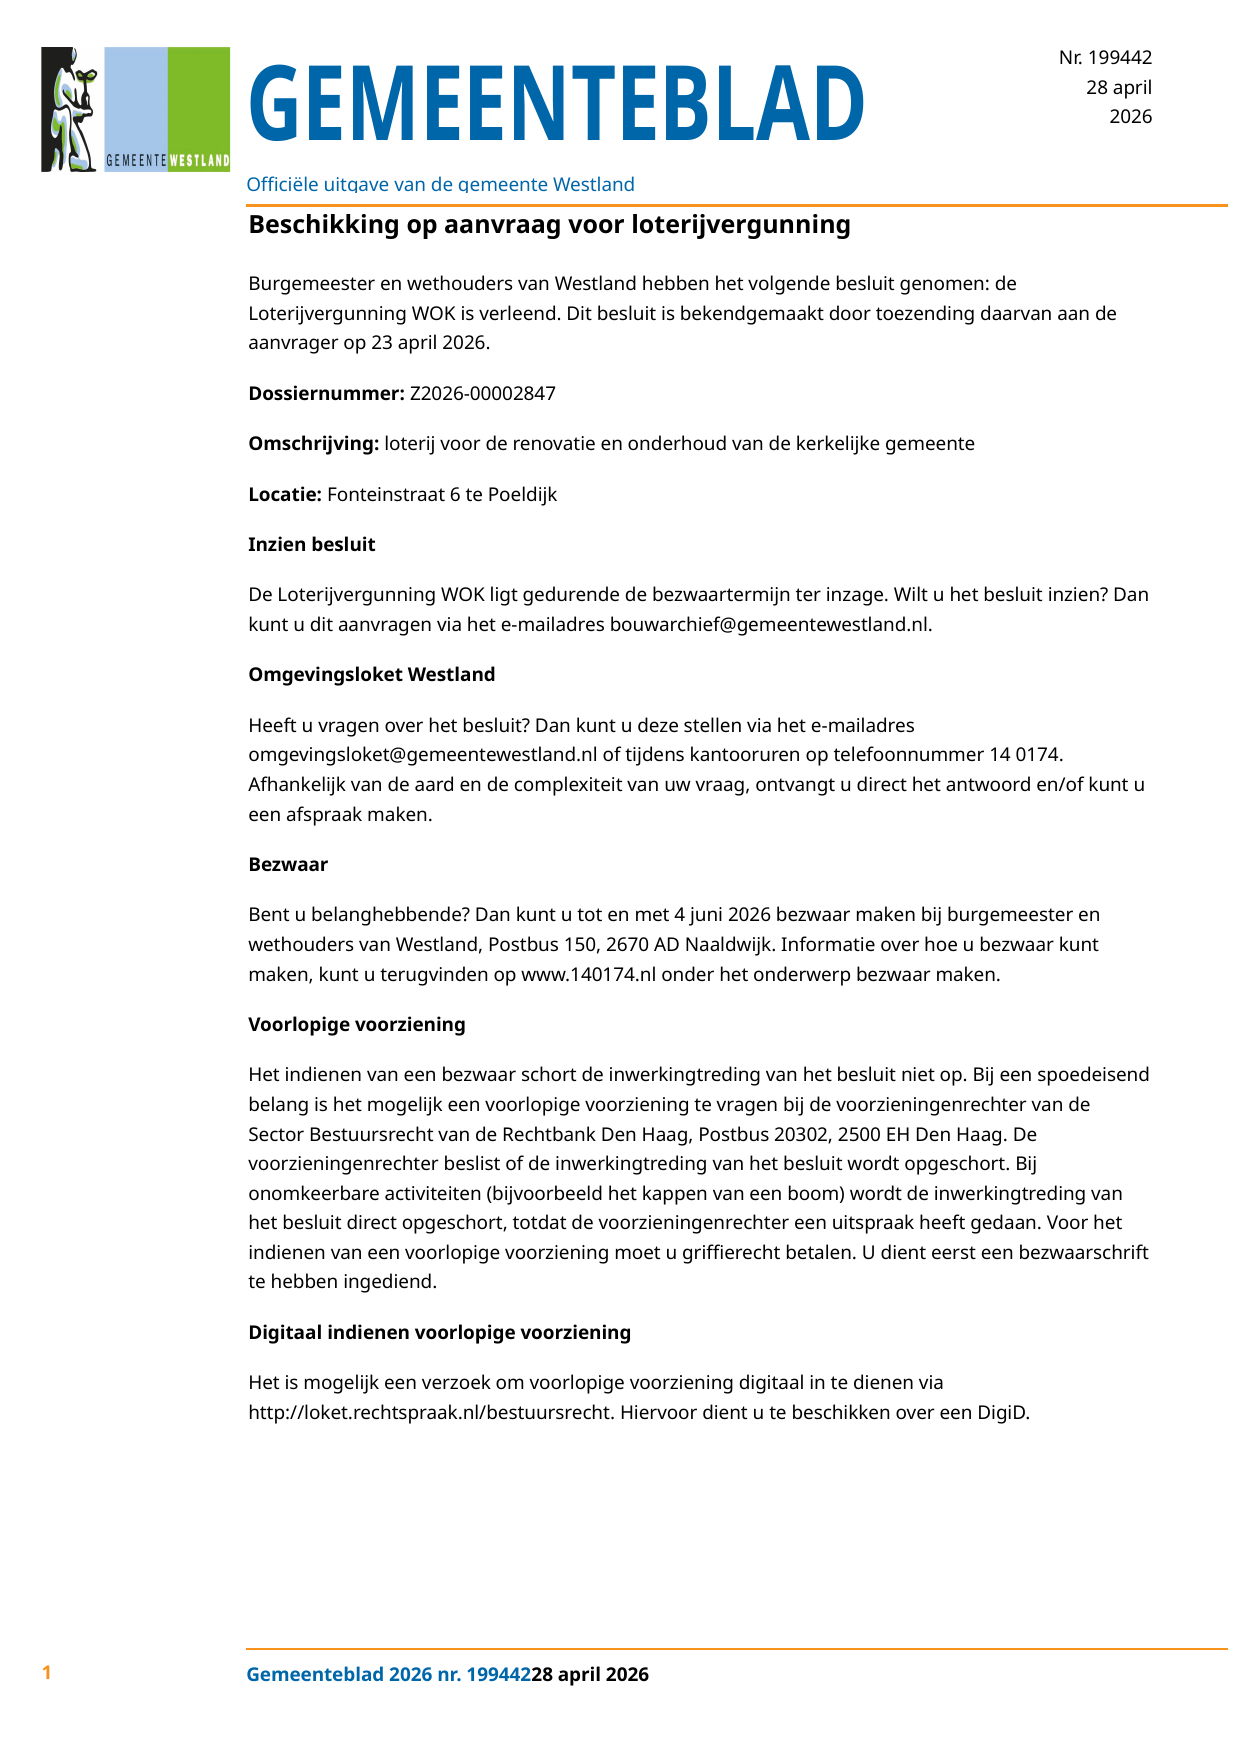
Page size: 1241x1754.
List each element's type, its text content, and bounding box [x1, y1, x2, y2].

text Bent u belanghebbende? Dan kunt u tot en met 4 juni 2026 bezwaar maken bij burgemeester en wethouders van Westland, Postbus 150, 2670 AD Naaldwijk. Informatie over hoe u bezwaar kunt maken, kunt u terugvinden op www.140174.nl onder het onderwerp bezwaar maken. [248, 902, 1152, 986]
text Dossiernummer: Z2026-00002847 [248, 380, 1152, 406]
picture [41, 47, 231, 172]
text Locatie: Fonteinstraat 6 te Poeldijk [248, 481, 1152, 506]
text Omgevingsloket Westland [248, 662, 1152, 687]
text Heeft u vragen over het besluit? Dan kunt u deze stellen via het e-mailadres omgevingsloket@gemeentewestland.nl of tijdens kantooruren op telefoonnummer 14 0174. Afhankelijk van de aard en de complexiteit van uw vraag, ontvangt u direct het antwoord en/of kunt u een afspraak maken. [248, 712, 1152, 826]
text Beschikking op aanvraag voor loterijvergunning [248, 207, 1152, 241]
text Voorlopige voorziening [248, 1011, 1152, 1037]
text Het is mogelijk een verzoek om voorlopige voorziening digitaal in te dienen via http://loket.rechtspraak.nl/bestuursrecht. Hiervoor dient u te beschikken over een DigiD. [248, 1369, 1152, 1425]
text Digitaal indienen voorlopige voorziening [248, 1319, 1152, 1345]
text Inzien besluit [248, 531, 1152, 557]
text Bezwaar [248, 851, 1152, 877]
text Het indienen van een bezwaar schort de inwerkingtreding van het besluit niet op. Bij een spoedeisend belang is het mogelijk een voorlopige voorziening te vragen bij de voorzieningenrechter van de Sector Bestuursrecht van de Rechtbank Den Haag, Postbus 20302, 2500 EH Den Haag. De voorzieningenrechter beslist of de inwerkingtreding van het besluit wordt opgeschort. Bij onomkeerbare activiteiten (bijvoorbeeld het kappen van een boom) wordt de inwerkingtreding van het besluit direct opgeschort, totdat de voorzieningenrechter een uitspraak heeft gedaan. Voor het indienen van een voorlopige voorziening moet u griffierecht betalen. U dient eerst een bezwaarschrift te hebben ingediend. [248, 1062, 1152, 1294]
text Burgemeester en wethouders van Westland hebben het volgende besluit genomen: de Loterijvergunning WOK is verleend. Dit besluit is bekendgemaakt door toezending daarvan aan de aanvrager op 23 april 2026. [248, 270, 1152, 355]
text Omschrijving: loterij voor de renovatie en onderhoud van de kerkelijke gemeente [248, 430, 1152, 456]
text De Loterijvergunning WOK ligt gedurende de bezwaartermijn ter inzage. Wilt u het besluit inzien? Dan kunt u dit aanvragen via het e-mailadres bouwarchief@gemeentewestland.nl. [248, 582, 1152, 637]
